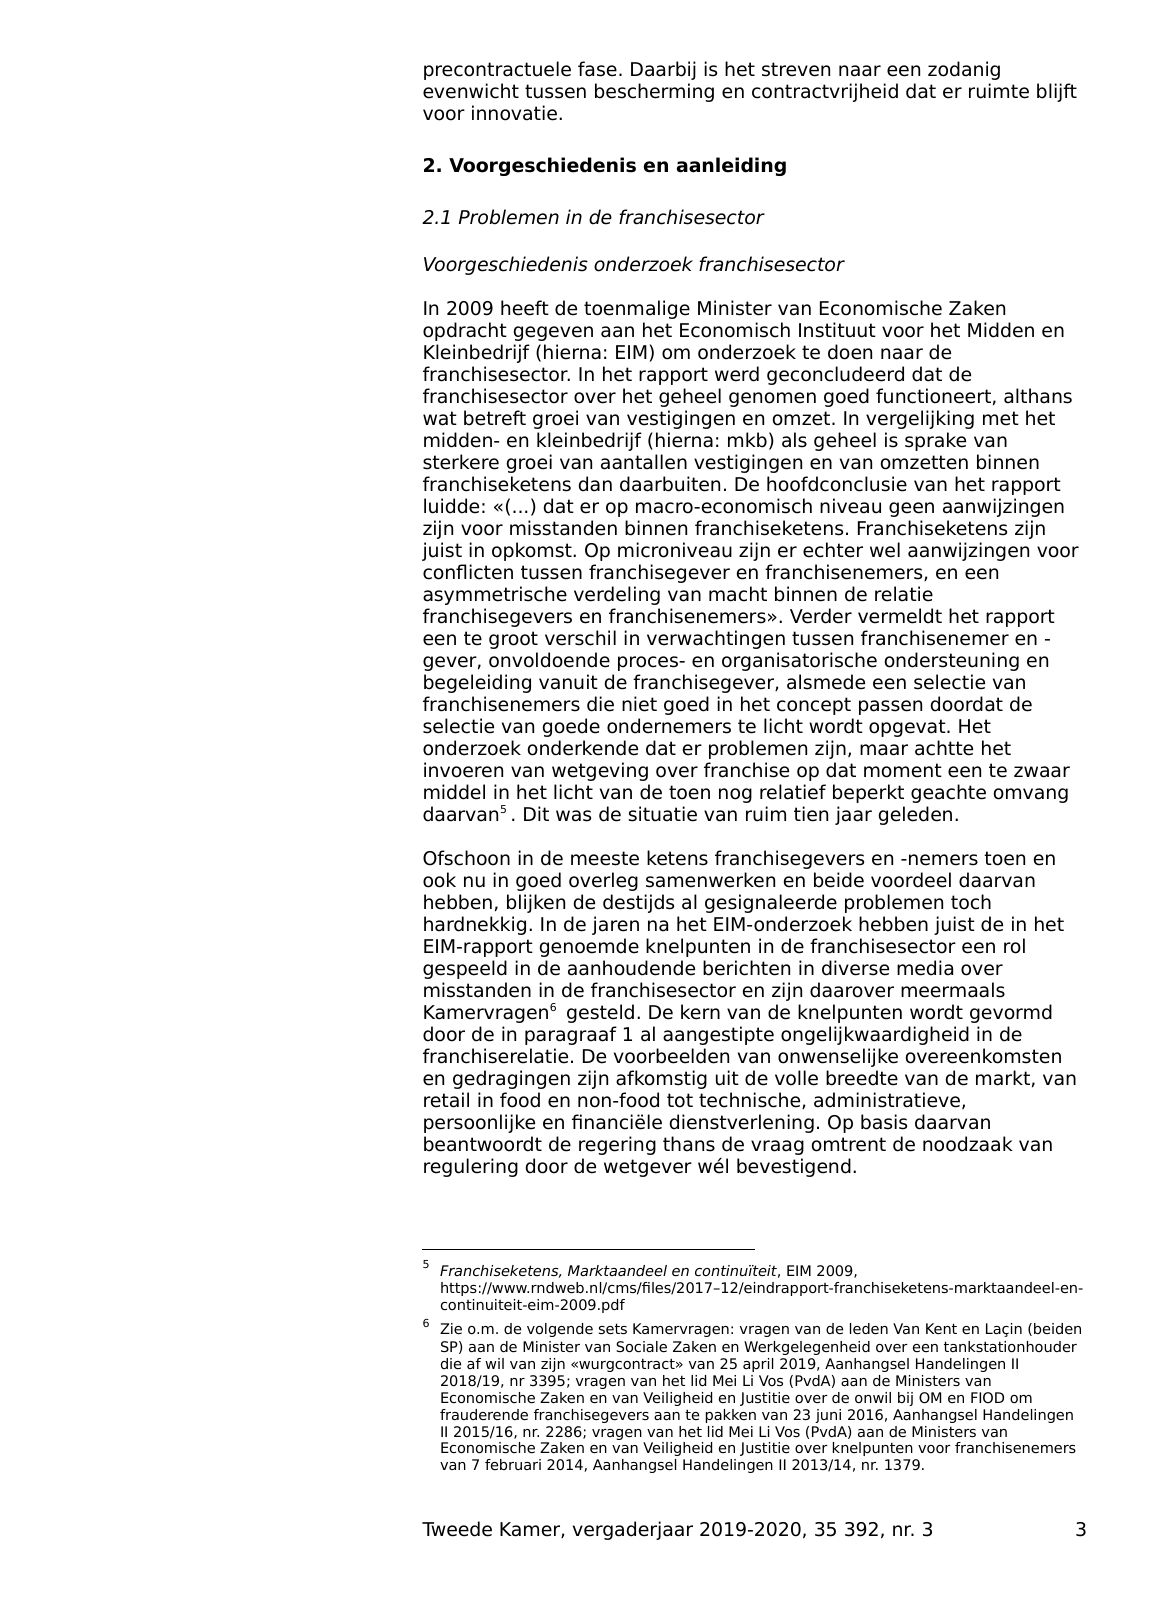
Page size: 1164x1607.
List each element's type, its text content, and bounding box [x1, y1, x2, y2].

text In 2009 heeft de toenmalige Minister van Economische Zaken opdracht gegeven aan het Economisch Instituut voor het Midden en Kleinbedrijf (hierna: EIM) om onderzoek te doen naar de franchisesector. In het rapport werd geconcludeerd dat de franchisesector over het geheel genomen goed functioneert, althans wat betreft groei van vestigingen en omzet. In vergelijking met het midden- en kleinbedrijf (hierna: mkb) als geheel is sprake van sterkere groei van aantallen vestigingen en van omzetten binnen franchiseketens dan daarbuiten. De hoofdconclusie van het rapport luidde: «(...) dat er op macro-economisch niveau geen aanwijzingen zijn voor misstanden binnen franchiseketens. Franchiseketens zijn juist in opkomst. Op microniveau zijn er echter wel aanwijzingen voor conflicten tussen franchisegever en franchisenemers, en een asymmetrische verdeling van macht binnen de relatie franchisegevers en franchisenemers». Verder vermeldt het rapport een te groot verschil in verwachtingen tussen franchisenemer en -gever, onvoldoende proces- en organisatorische ondersteuning en begeleiding vanuit de franchisegever, alsmede een selectie van franchisenemers die niet goed in het concept passen doordat de selectie van goede ondernemers te licht wordt opgevat. Het onderzoek onderkende dat er problemen zijn, maar achtte het invoeren van wetgeving over franchise op dat moment een te zwaar middel in het licht van de toen nog relatief beperkt geachte omvang daarvan. Dit was de situatie van ruim tien jaar geleden. [422, 298, 1087, 826]
subtitle 2.1 Problemen in de franchisesector [422, 207, 1087, 229]
text Zie o.m. de volgende sets Kamervragen: vragen van de leden Van Kent en Laçin (beiden SP) aan de Minister van Sociale Zaken en Werkgelegenheid over een tankstationhouder die af wil van zijn «wurgcontract» van 25 april 2019, Aanhangsel Handelingen II 2018/19, nr 3395; vragen van het lid Mei Li Vos (PvdA) aan de Ministers van Economische Zaken en van Veiligheid en Justitie over de onwil bij OM en FIOD om frauderende franchisegevers aan te pakken van 23 juni 2016, Aanhangsel Handelingen II 2015/16, nr. 2286; vragen van het lid Mei Li Vos (PvdA) aan de Ministers van Economische Zaken en van Veiligheid en Justitie over knelpunten voor franchisenemers van 7 februari 2014, Aanhangsel Handelingen II 2013/14, nr. 1379. [422, 1317, 1087, 1474]
text precontractuele fase. Daarbij is het streven naar een zodanig evenwicht tussen bescherming en contractvrijheid dat er ruimte blijft voor innovatie. [422, 59, 1087, 125]
subtitle Voorgeschiedenis onderzoek franchisesector [422, 254, 1087, 276]
text Ofschoon in de meeste ketens franchisegevers en -nemers toen en ook nu in goed overleg samenwerken en beide voordeel daarvan hebben, blijken de destijds al gesignaleerde problemen toch hardnekkig. In de jaren na het EIM-onderzoek hebben juist de in het EIM-rapport genoemde knelpunten in de franchisesector een rol gespeeld in de aanhoudende berichten in diverse media over misstanden in de franchisesector en zijn daarover meermaals Kamervragen gesteld. De kern van de knelpunten wordt gevormd door de in paragraaf 1 al aangestipte ongelijkwaardigheid in de franchiserelatie. De voorbeelden van onwenselijke overeenkomsten en gedragingen zijn afkomstig uit de volle breedte van de markt, van retail in food en non-food tot technische, administratieve, persoonlijke en financiële dienstverlening. Op basis daarvan beantwoordt de regering thans de vraag omtrent de noodzaak van regulering door de wetgever wél bevestigend. [422, 848, 1087, 1177]
text Franchiseketens, Marktaandeel en continuïteit, EIM 2009, https://www.rndweb.nl/cms/files/2017–12/eindrapport-franchiseketens-marktaandeel-en-continuiteit-eim-2009.pdf [422, 1258, 1087, 1314]
subtitle 2. Voorgeschiedenis en aanleiding [422, 155, 1087, 177]
